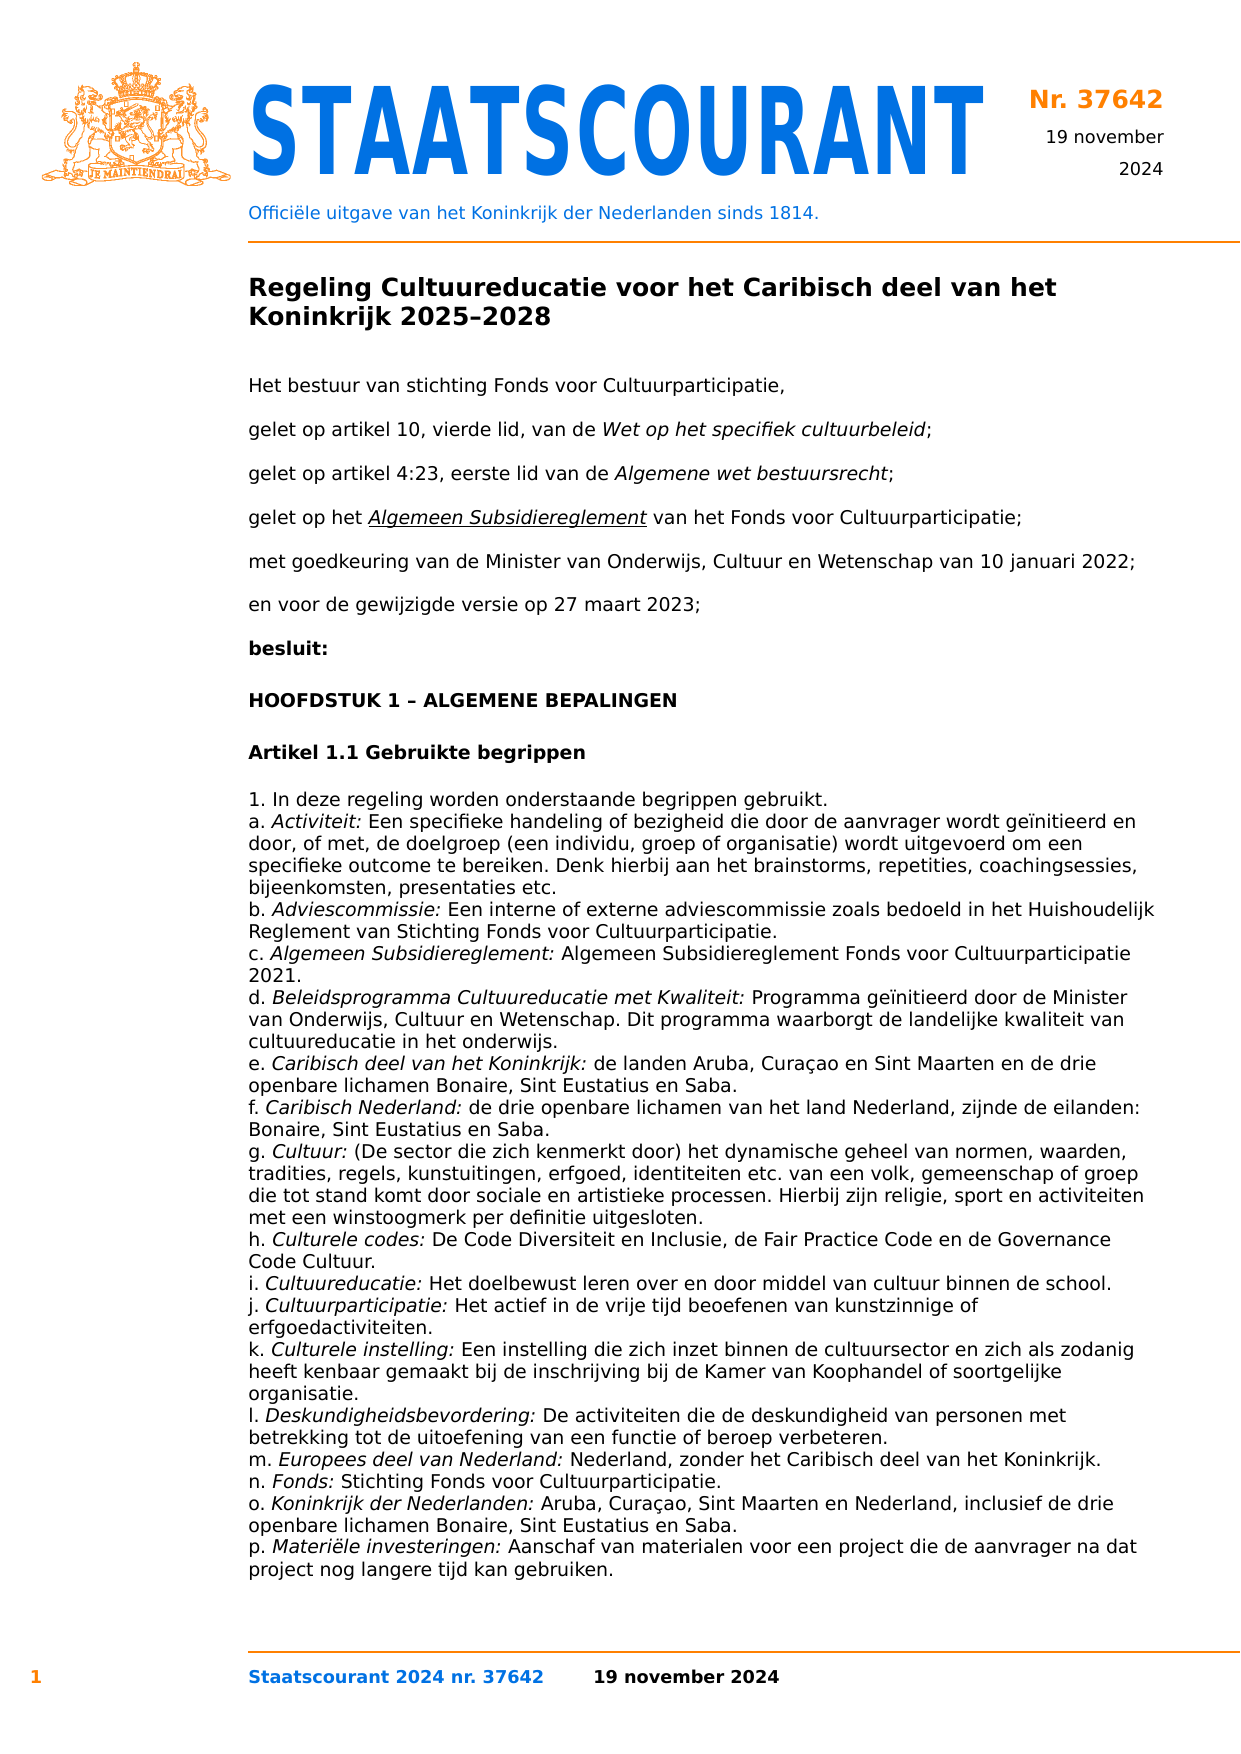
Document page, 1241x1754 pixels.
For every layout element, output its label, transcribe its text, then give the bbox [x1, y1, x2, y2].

text j. Cultuurparticipatie: Het actief in de vrije tijd beoefenen van kunstzinnige of erfgoedactiviteiten. [248, 1295, 1163, 1339]
subtitle Regeling Cultuureducatie voor het Caribisch deel van het Koninkrijk 2025–2028 [248, 273, 1163, 331]
table_cell Officiële uitgave van het Koninkrijk der Nederlanden sinds 1814. [248, 203, 1240, 241]
text gelet op het Algemeen Subsidiereglement van het Fonds voor Cultuurparticipatie; [248, 507, 1163, 529]
text h. Culturele codes: De Code Diversiteit en Inclusie, de Fair Practice Code en de Governance Code Cultuur. [248, 1229, 1163, 1273]
text g. Cultuur: (De sector die zich kenmerkt door) het dynamische geheel van normen, waarden, tradities, regels, kunstuitingen, erfgoed, identiteiten etc. van een volk, gemeenschap of groep die tot stand komt door sociale en artistieke processen. Hierbij zijn religie, sport en activiteiten met een winstoogmerk per definitie uitgesloten. [248, 1141, 1163, 1229]
text c. Algemeen Subsidiereglement: Algemeen Subsidiereglement Fonds voor Cultuurparticipatie 2021. [248, 943, 1163, 987]
text n. Fonds: Stichting Fonds voor Cultuurparticipatie. [248, 1471, 1163, 1492]
text 1. In deze regeling worden onderstaande begrippen gebruikt. [248, 789, 1163, 811]
text l. Deskundigheidsbevordering: De activiteiten die de deskundigheid van personen met betrekking tot de uitoefening van een functie of beroep verbeteren. [248, 1404, 1163, 1448]
text m. Europees deel van Nederland: Nederland, zonder het Caribisch deel van het Koninkrijk. [248, 1448, 1163, 1471]
text f. Caribisch Nederland: de drie openbare lichamen van het land Nederland, zijnde de eilanden: Bonaire, Sint Eustatius en Saba. [248, 1097, 1163, 1141]
text i. Cultuureducatie: Het doelbewust leren over en door middel van cultuur binnen de school. [248, 1273, 1163, 1295]
text k. Culturele instelling: Een instelling die zich inzet binnen de cultuursector en zich als zodanig heeft kenbaar gemaakt bij de inschrijving bij de Kamer van Koophandel of soortgelijke organisatie. [248, 1339, 1163, 1404]
table_header STAATSCOURANT [248, 62, 998, 203]
subtitle HOOFDSTUK 1 – ALGEMENE BEPALINGEN [248, 690, 1163, 712]
text besluit: [248, 638, 1163, 660]
text gelet op artikel 4:23, eerste lid van de Algemene wet bestuursrecht; [248, 463, 1163, 485]
table_cell 19 november [998, 121, 1240, 153]
text en voor de gewijzigde versie op 27 maart 2023; [248, 594, 1163, 616]
text Het bestuur van stichting Fonds voor Cultuurparticipatie, [248, 375, 1163, 397]
picture [41, 62, 231, 186]
text o. Koninkrijk der Nederlanden: Aruba, Curaçao, Sint Maarten en Nederland, inclusief de drie openbare lichamen Bonaire, Sint Eustatius en Saba. [248, 1492, 1163, 1536]
text e. Caribisch deel van het Koninkrijk: de landen Aruba, Curaçao en Sint Maarten en de drie openbare lichamen Bonaire, Sint Eustatius en Saba. [248, 1053, 1163, 1097]
text met goedkeuring van de Minister van Onderwijs, Cultuur en Wetenschap van 10 januari 2022; [248, 551, 1163, 572]
text p. Materiële investeringen: Aanschaf van materialen voor een project die de aanvrager na dat project nog langere tijd kan gebruiken. [248, 1536, 1163, 1580]
table_header [25, 62, 248, 241]
text b. Adviescommissie: Een interne of externe adviescommissie zoals bedoeld in het Huishoudelijk Reglement van Stichting Fonds voor Cultuurparticipatie. [248, 899, 1163, 943]
text a. Activiteit: Een specifieke handeling of bezigheid die door de aanvrager wordt geïnitieerd en door, of met, de doelgroep (een individu, groep of organisatie) wordt uitgevoerd om een specifieke outcome te bereiken. Denk hierbij aan het brainstorms, repetities, coachingsessies, bijeenkomsten, presentaties etc. [248, 811, 1163, 899]
subtitle Artikel 1.1 Gebruikte begrippen [248, 742, 1163, 764]
table_cell 2024 [998, 153, 1240, 203]
text gelet op artikel 10, vierde lid, van de Wet op het specifiek cultuurbeleid; [248, 419, 1163, 441]
table_header Nr. 37642 [998, 62, 1240, 121]
text d. Beleidsprogramma Cultuureducatie met Kwaliteit: Programma geïnitieerd door de Minister van Onderwijs, Cultuur en Wetenschap. Dit programma waarborgt de landelijke kwaliteit van cultuureducatie in het onderwijs. [248, 987, 1163, 1053]
